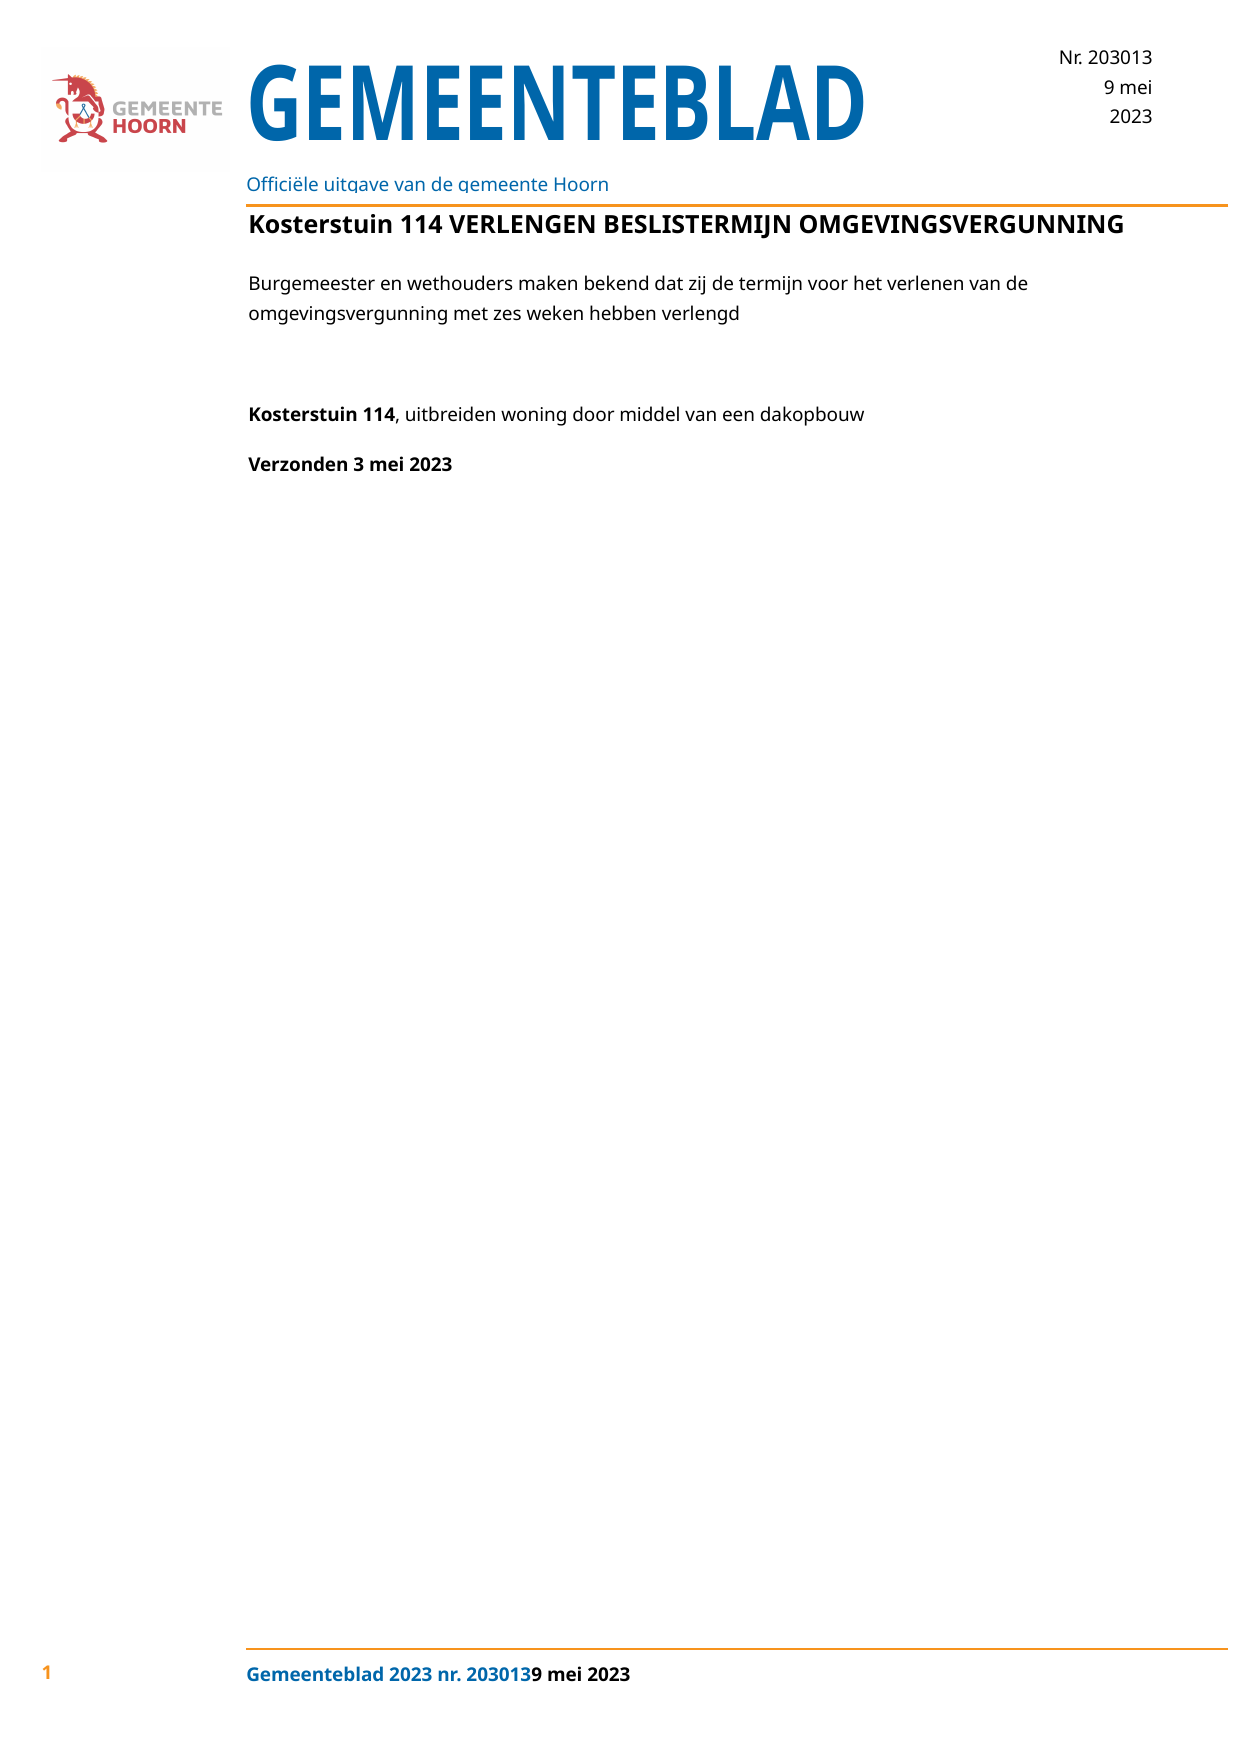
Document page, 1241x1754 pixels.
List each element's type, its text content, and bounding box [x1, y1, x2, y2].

text Burgemeester en wethouders maken bekend dat zij de termijn voor het verlenen van de omgevingsvergunning met zes weken hebben verlengd [248, 270, 1152, 326]
picture [41, 47, 231, 172]
text Kosterstuin 114, uitbreiden woning door middel van een dakopbouw [248, 401, 1152, 426]
text Verzonden 3 mei 2023 [248, 451, 1152, 477]
text Kosterstuin 114 VERLENGEN BESLISTERMIJN OMGEVINGSVERGUNNING [248, 207, 1152, 241]
